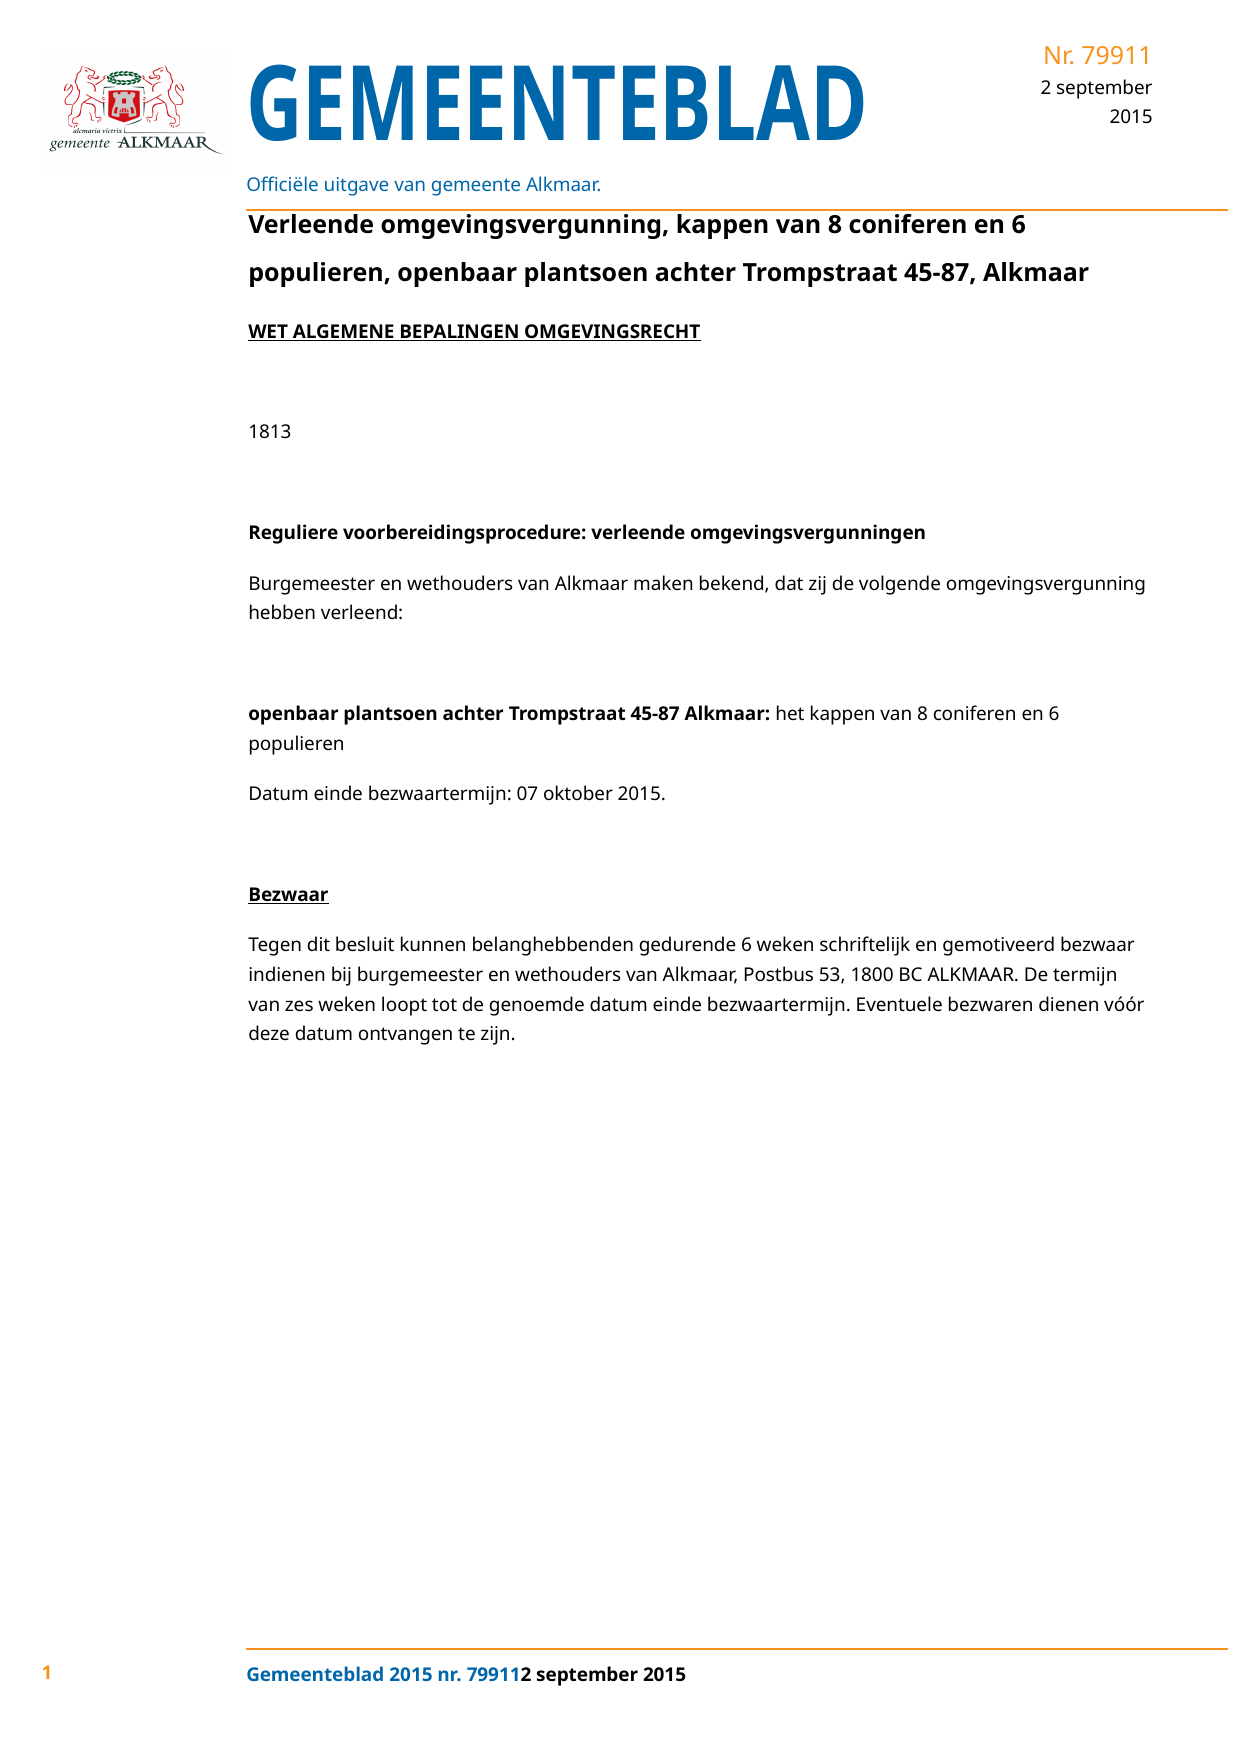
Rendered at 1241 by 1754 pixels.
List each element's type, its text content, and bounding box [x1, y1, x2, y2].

text Reguliere voorbereidingsprocedure: verleende omgevingsvergunningen [248, 519, 1152, 545]
text Burgemeester en wethouders van Alkmaar maken bekend, dat zij de volgende omgevingsvergunning hebben verleend: [248, 570, 1152, 625]
text Verleende omgevingsvergunning, kappen van 8 coniferen en 6 populieren, openbaar plantsoen achter Trompstraat 45-87, Alkmaar [248, 211, 1152, 288]
text 1813 [248, 419, 1152, 444]
text Bezwaar [248, 881, 1152, 907]
text openbaar plantsoen achter Trompstraat 45-87 Alkmaar: het kappen van 8 coniferen en 6 populieren [248, 700, 1152, 756]
text WET ALGEMENE BEPALINGEN OMGEVINGSRECHT [248, 318, 1152, 344]
text Datum einde bezwaartermijn: 07 oktober 2015. [248, 780, 1152, 806]
picture [41, 47, 231, 172]
text Tegen dit besluit kunnen belanghebbenden gedurende 6 weken schriftelijk en gemotiveerd bezwaar indienen bij burgemeester en wethouders van Alkmaar, Postbus 53, 1800 BC ALKMAAR. De termijn van zes weken loopt tot de genoemde datum einde bezwaartermijn. Eventuele bezwaren dienen vóór deze datum ontvangen te zijn. [248, 932, 1152, 1046]
